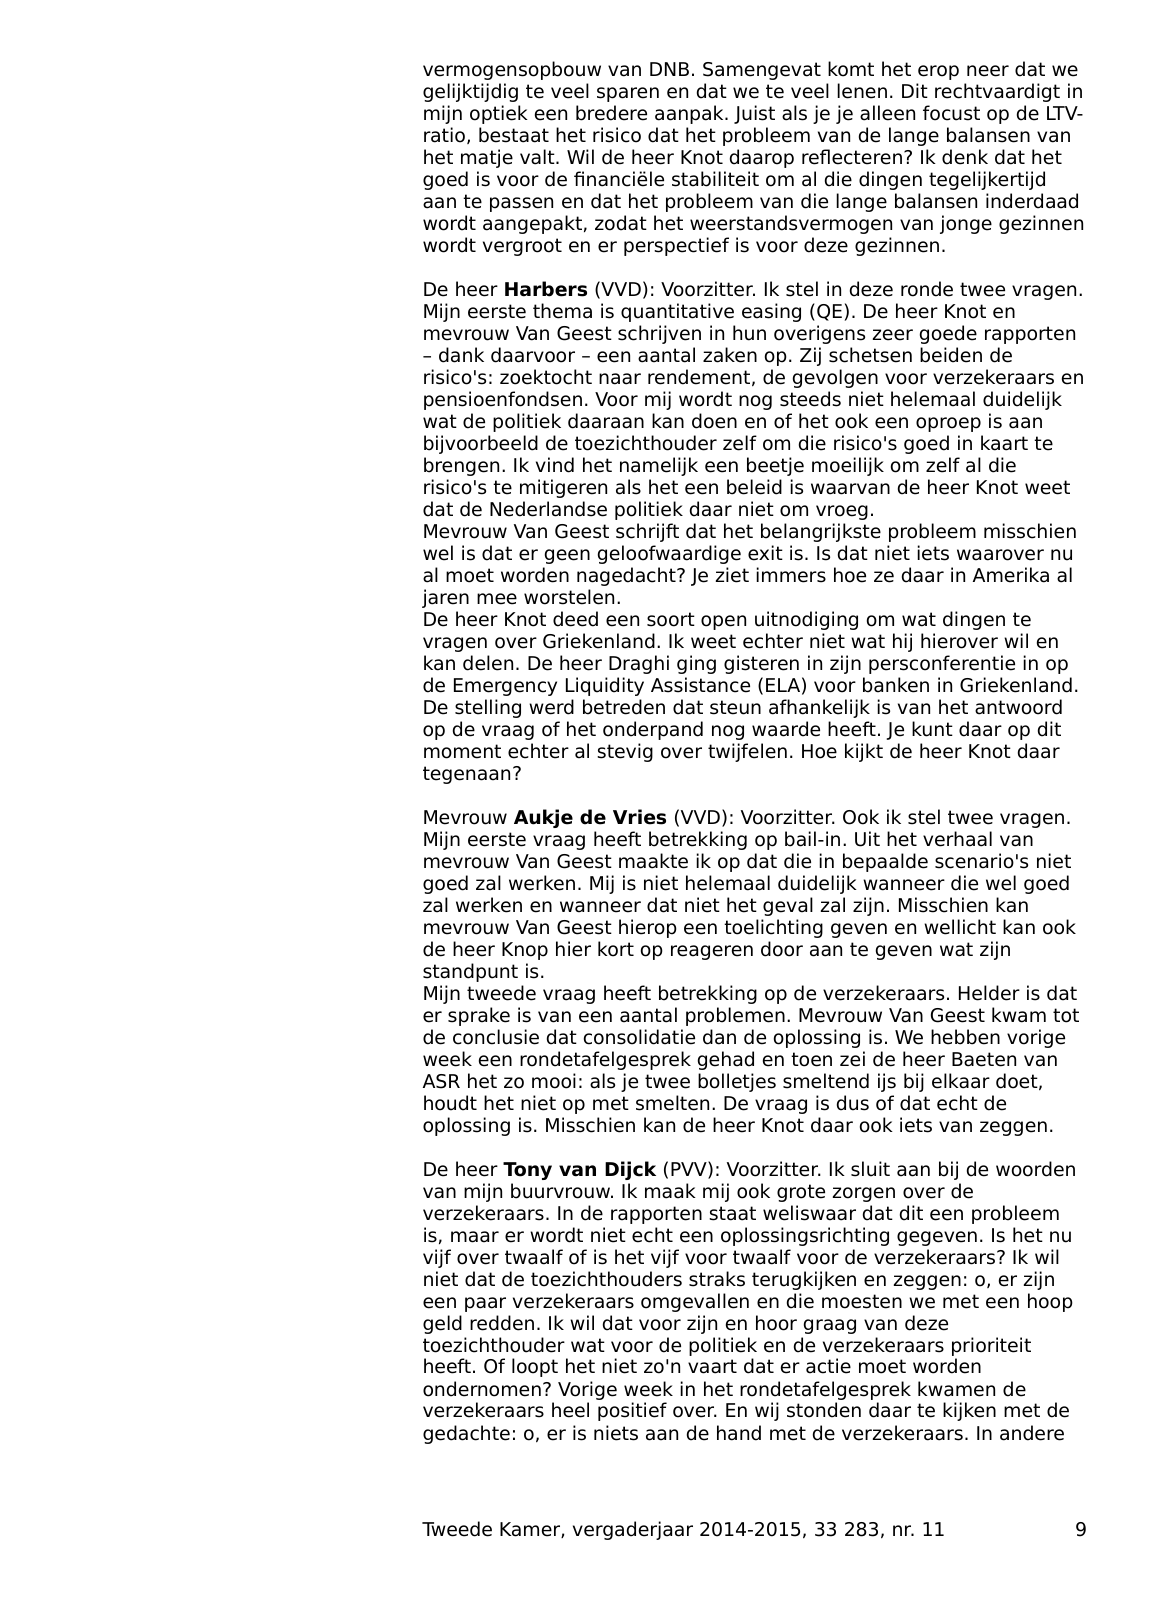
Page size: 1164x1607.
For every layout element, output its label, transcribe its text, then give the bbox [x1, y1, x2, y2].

text Mevrouw Aukje de Vries (VVD): Voorzitter. Ook ik stel twee vragen. Mijn eerste vraag heeft betrekking op bail-in. Uit het verhaal van mevrouw Van Geest maakte ik op dat die in bepaalde scenario's niet goed zal werken. Mij is niet helemaal duidelijk wanneer die wel goed zal werken en wanneer dat niet het geval zal zijn. Misschien kan mevrouw Van Geest hierop een toelichting geven en wellicht kan ook de heer Knop hier kort op reageren door aan te geven wat zijn standpunt is. [422, 807, 1087, 983]
text Mijn tweede vraag heeft betrekking op de verzekeraars. Helder is dat er sprake is van een aantal problemen. Mevrouw Van Geest kwam tot de conclusie dat consolidatie dan de oplossing is. We hebben vorige week een rondetafelgesprek gehad en toen zei de heer Baeten van ASR het zo mooi: als je twee bolletjes smeltend ijs bij elkaar doet, houdt het niet op met smelten. De vraag is dus of dat echt de oplossing is. Misschien kan de heer Knot daar ook iets van zeggen. [422, 983, 1087, 1136]
text vermogensopbouw van DNB. Samengevat komt het erop neer dat we gelijktijdig te veel sparen en dat we te veel lenen. Dit rechtvaardigt in mijn optiek een bredere aanpak. Juist als je je alleen focust op de LTV-ratio, bestaat het risico dat het probleem van de lange balansen van het matje valt. Wil de heer Knot daarop reflecteren? Ik denk dat het goed is voor de financiële stabiliteit om al die dingen tegelijkertijd aan te passen en dat het probleem van die lange balansen inderdaad wordt aangepakt, zodat het weerstandsvermogen van jonge gezinnen wordt vergroot en er perspectief is voor deze gezinnen. [422, 59, 1087, 257]
text Mevrouw Van Geest schrijft dat het belangrijkste probleem misschien wel is dat er geen geloofwaardige exit is. Is dat niet iets waarover nu al moet worden nagedacht? Je ziet immers hoe ze daar in Amerika al jaren mee worstelen. [422, 521, 1087, 609]
text De heer Tony van Dijck (PVV): Voorzitter. Ik sluit aan bij de woorden van mijn buurvrouw. Ik maak mij ook grote zorgen over de verzekeraars. In de rapporten staat weliswaar dat dit een probleem is, maar er wordt niet echt een oplossingsrichting gegeven. Is het nu vijf over twaalf of is het vijf voor twaalf voor de verzekeraars? Ik wil niet dat de toezichthouders straks terugkijken en zeggen: o, er zijn een paar verzekeraars omgevallen en die moesten we met een hoop geld redden. Ik wil dat voor zijn en hoor graag van deze toezichthouder wat voor de politiek en de verzekeraars prioriteit heeft. Of loopt het niet zo'n vaart dat er actie moet worden ondernomen? Vorige week in het rondetafelgesprek kwamen de verzekeraars heel positief over. En wij stonden daar te kijken met de gedachte: o, er is niets aan de hand met de verzekeraars. In andere [422, 1159, 1087, 1444]
text De heer Knot deed een soort open uitnodiging om wat dingen te vragen over Griekenland. Ik weet echter niet wat hij hierover wil en kan delen. De heer Draghi ging gisteren in zijn persconferentie in op de Emergency Liquidity Assistance (ELA) voor banken in Griekenland. De stelling werd betreden dat steun afhankelijk is van het antwoord op de vraag of het onderpand nog waarde heeft. Je kunt daar op dit moment echter al stevig over twijfelen. Hoe kijkt de heer Knot daar tegenaan? [422, 609, 1087, 784]
text De heer Harbers (VVD): Voorzitter. Ik stel in deze ronde twee vragen. Mijn eerste thema is quantitative easing (QE). De heer Knot en mevrouw Van Geest schrijven in hun overigens zeer goede rapporten – dank daarvoor – een aantal zaken op. Zij schetsen beiden de risico's: zoektocht naar rendement, de gevolgen voor verzekeraars en pensioenfondsen. Voor mij wordt nog steeds niet helemaal duidelijk wat de politiek daaraan kan doen en of het ook een oproep is aan bijvoorbeeld de toezichthouder zelf om die risico's goed in kaart te brengen. Ik vind het namelijk een beetje moeilijk om zelf al die risico's te mitigeren als het een beleid is waarvan de heer Knot weet dat de Nederlandse politiek daar niet om vroeg. [422, 279, 1087, 521]
